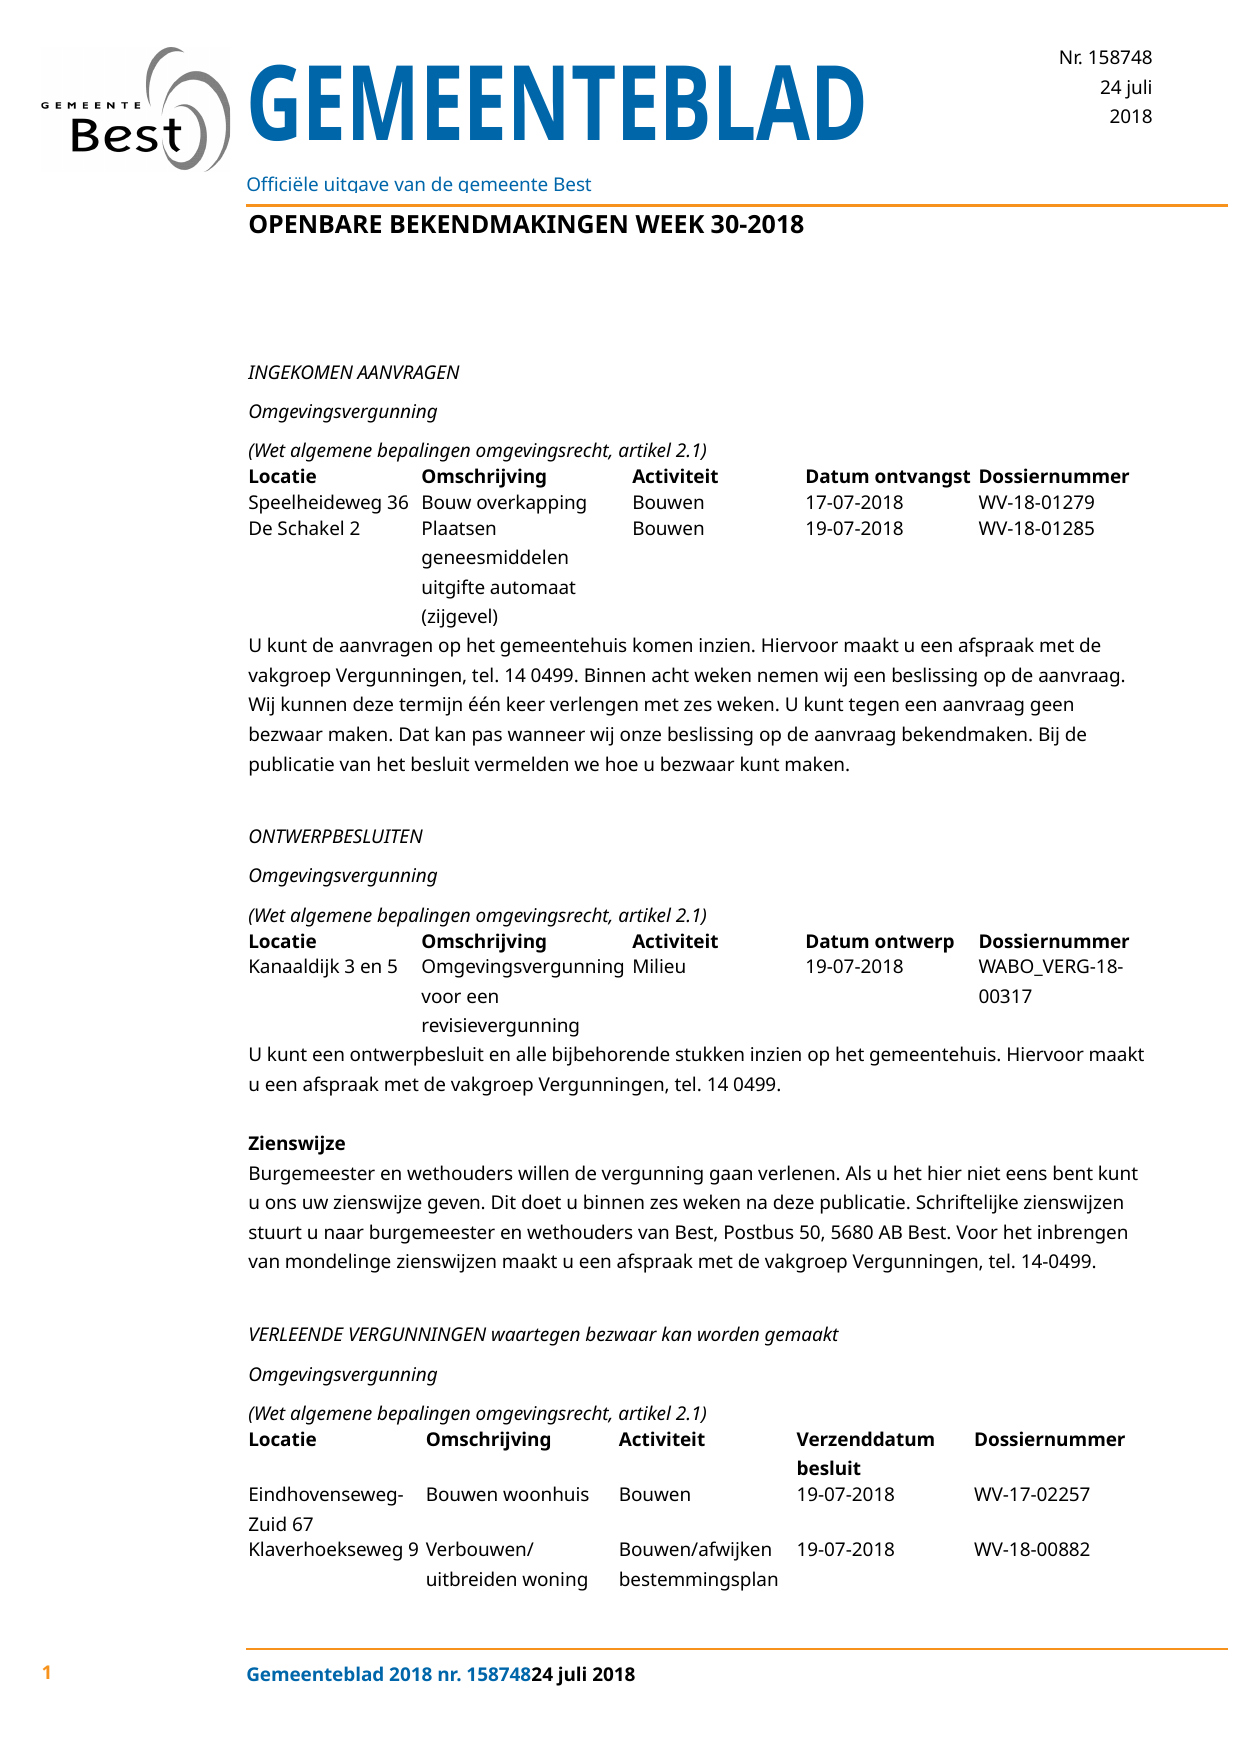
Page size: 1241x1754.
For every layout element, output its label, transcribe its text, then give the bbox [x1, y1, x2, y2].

text Omgevingsvergunning [248, 1361, 1152, 1386]
table_cell Klaverhoekseweg 9 [248, 1536, 426, 1592]
text ONTWERPBESLUITEN [248, 823, 1152, 849]
text INGEKOMEN AANVRAGEN [248, 359, 1152, 384]
table_cell WV-18-01279 [978, 489, 1152, 515]
table_header Locatie [248, 928, 421, 953]
table_cell 19-07-2018 [805, 515, 978, 629]
table_cell 19-07-2018 [805, 954, 978, 1038]
text (Wet algemene bepalingen omgevingsrecht, artikel 2.1) [248, 902, 1152, 928]
table_cell Omgevingsvergunning voor een revisievergunning [421, 954, 632, 1038]
table_cell Bouwen/afwijken bestemmingsplan [619, 1536, 796, 1592]
table_header Locatie [248, 463, 421, 489]
text U kunt een ontwerpbesluit en alle bijbehorende stukken inzien op het gemeentehuis. Hiervoor maakt u een afspraak met de vakgroep Vergunningen, tel. 14 0499. [248, 1042, 1152, 1097]
picture [41, 47, 231, 172]
table_cell WV-17-02257 [974, 1481, 1152, 1536]
table_header Activiteit [632, 928, 805, 953]
table_header Omschrijving [426, 1426, 619, 1481]
text (Wet algemene bepalingen omgevingsrecht, artikel 2.1) [248, 1400, 1152, 1426]
text OPENBARE BEKENDMAKINGEN WEEK 30-2018 [248, 207, 1152, 241]
table_cell 19-07-2018 [796, 1536, 974, 1592]
table_header Activiteit [632, 463, 805, 489]
table_cell WV-18-01285 [978, 515, 1152, 629]
table_header Dossiernummer [974, 1426, 1152, 1481]
table_header Activiteit [619, 1426, 796, 1481]
table_cell Bouwen [619, 1481, 796, 1536]
text VERLEENDE VERGUNNINGEN waartegen bezwaar kan worden gemaakt [248, 1321, 1152, 1347]
text Omgevingsvergunning [248, 398, 1152, 424]
table_cell Eindhovenseweg-Zuid 67 [248, 1481, 426, 1536]
table_cell Milieu [632, 954, 805, 1038]
text (Wet algemene bepalingen omgevingsrecht, artikel 2.1) [248, 437, 1152, 463]
table_cell WABO_VERG-18-00317 [978, 954, 1152, 1038]
text Zienswijze [248, 1130, 1152, 1156]
table_header Dossiernummer [978, 928, 1152, 953]
table_cell Verbouwen/uitbreiden woning [426, 1536, 619, 1592]
table_cell Bouw overkapping [421, 489, 632, 515]
table_cell 19-07-2018 [796, 1481, 974, 1536]
table_header Dossiernummer [978, 463, 1152, 489]
table_header Omschrijving [421, 928, 632, 953]
table_cell De Schakel 2 [248, 515, 421, 629]
table_cell WV-18-00882 [974, 1536, 1152, 1592]
table_cell Plaatsen geneesmiddelen uitgifte automaat (zijgevel) [421, 515, 632, 629]
table_header Datum ontvangst [805, 463, 978, 489]
text Omgevingsvergunning [248, 863, 1152, 888]
table_header Verzenddatum besluit [796, 1426, 974, 1481]
table_header Datum ontwerp [805, 928, 978, 953]
table_cell Bouwen woonhuis [426, 1481, 619, 1536]
text U kunt de aanvragen op het gemeentehuis komen inzien. Hiervoor maakt u een afspraak met de vakgroep Vergunningen, tel. 14 0499. Binnen acht weken nemen wij een beslissing op de aanvraag. Wij kunnen deze termijn één keer verlengen met zes weken. U kunt tegen een aanvraag geen bezwaar maken. Dat kan pas wanneer wij onze beslissing op de aanvraag bekendmaken. Bij de publicatie van het besluit vermelden we hoe u bezwaar kunt maken. [248, 632, 1152, 776]
table_cell Speelheideweg 36 [248, 489, 421, 515]
table_cell Bouwen [632, 489, 805, 515]
table_cell Bouwen [632, 515, 805, 629]
table_cell Kanaaldijk 3 en 5 [248, 954, 421, 1038]
text Burgemeester en wethouders willen de vergunning gaan verlenen. Als u het hier niet eens bent kunt u ons uw zienswijze geven. Dit doet u binnen zes weken na deze publicatie. Schriftelijke zienswijzen stuurt u naar burgemeester en wethouders van Best, Postbus 50, 5680 AB Best. Voor het inbrengen van mondelinge zienswijzen maakt u een afspraak met de vakgroep Vergunningen, tel. 14-0499. [248, 1160, 1152, 1274]
table_header Omschrijving [421, 463, 632, 489]
table_cell 17-07-2018 [805, 489, 978, 515]
table_header Locatie [248, 1426, 426, 1481]
